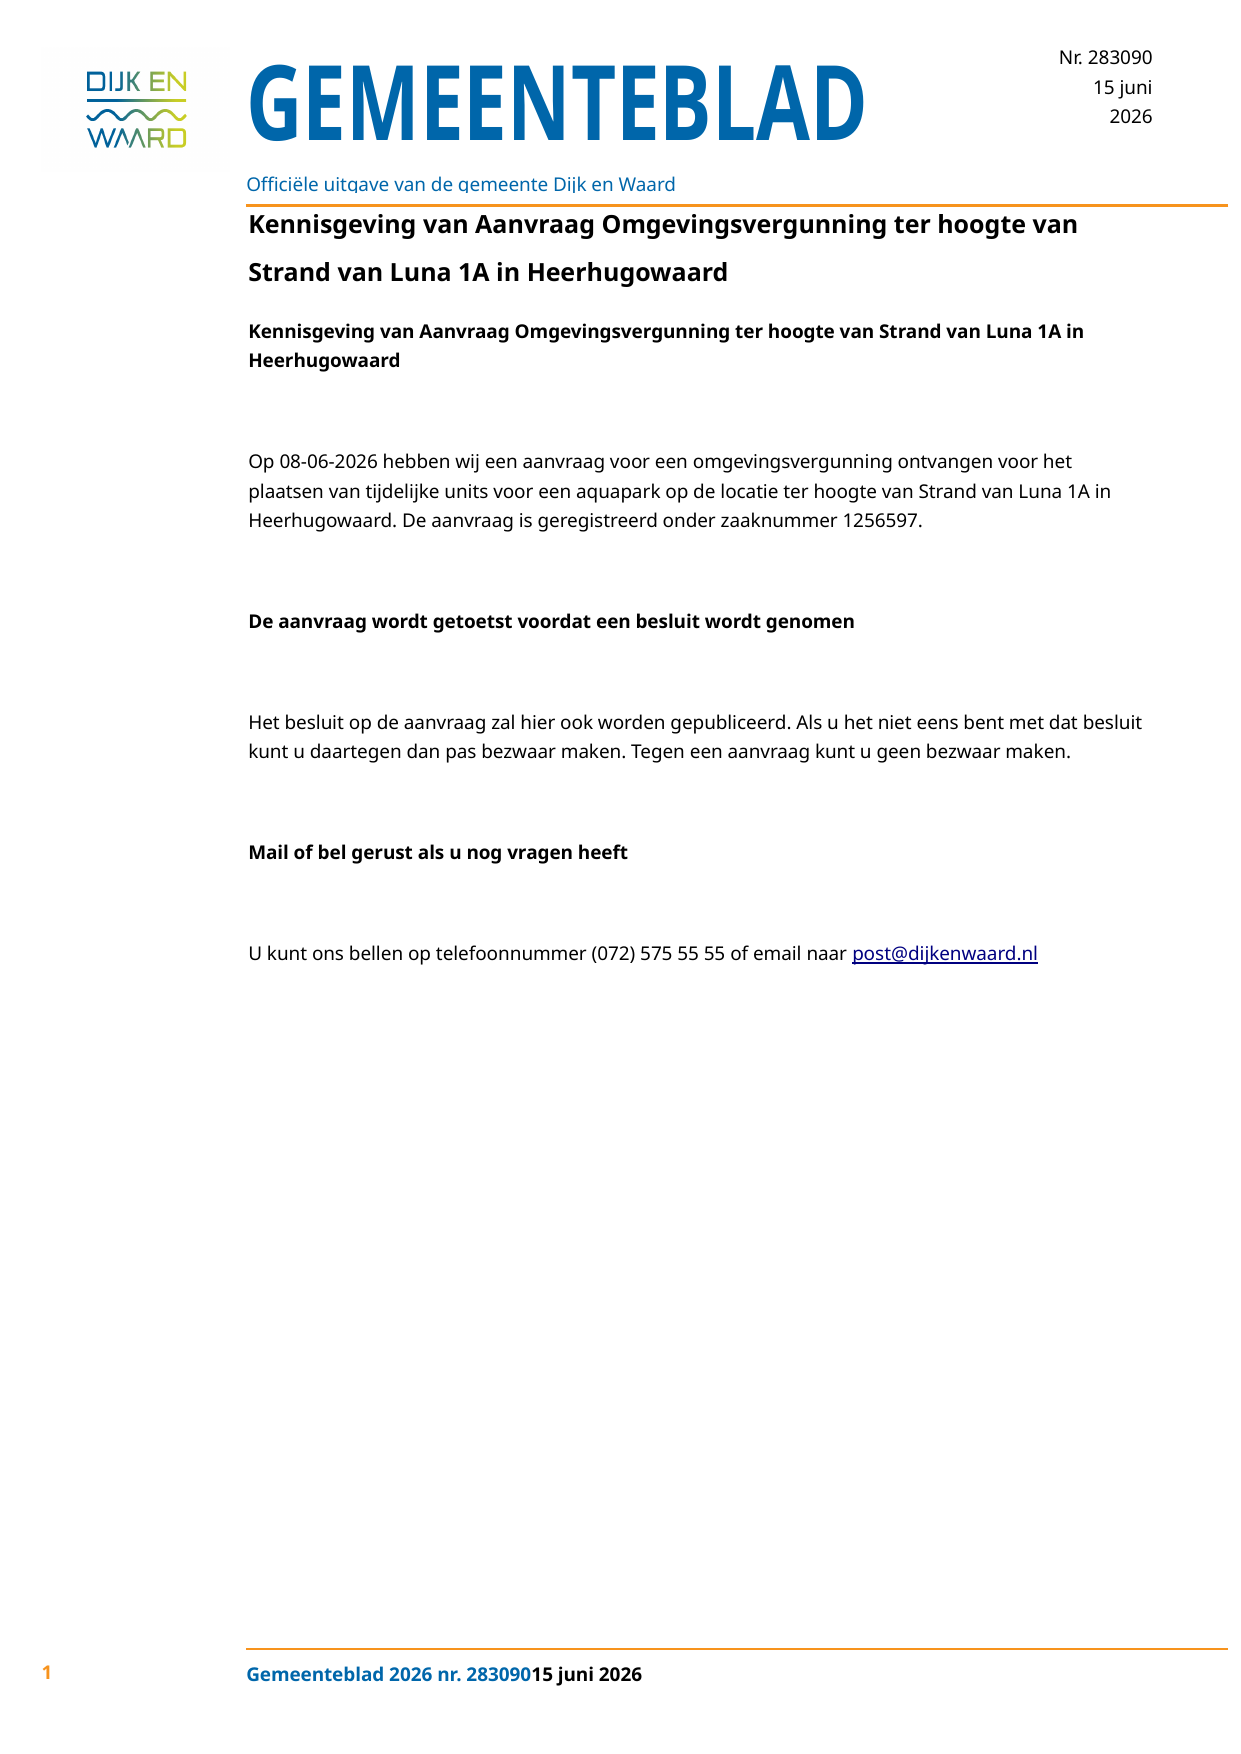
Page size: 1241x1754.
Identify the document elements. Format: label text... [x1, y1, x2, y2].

text De aanvraag wordt getoetst voordat een besluit wordt genomen [248, 608, 1152, 634]
text Kennisgeving van Aanvraag Omgevingsvergunning ter hoogte van Strand van Luna 1A in Heerhugowaard [248, 318, 1152, 373]
text Mail of bel gerust als u nog vragen heeft [248, 839, 1152, 865]
text U kunt ons bellen op telefoonnummer (072) 575 55 55 of email naar post@dijkenwaard.nl [248, 940, 1152, 966]
text Het besluit op de aanvraag zal hier ook worden gepubliceerd. Als u het niet eens bent met dat besluit kunt u daartegen dan pas bezwaar maken. Tegen een aanvraag kunt u geen bezwaar maken. [248, 709, 1152, 764]
picture [41, 47, 231, 172]
text Kennisgeving van Aanvraag Omgevingsvergunning ter hoogte van Strand van Luna 1A in Heerhugowaard [248, 207, 1152, 288]
text Op 08-06-2026 hebben wij een aanvraag voor een omgevingsvergunning ontvangen voor het plaatsen van tijdelijke units voor een aquapark op de locatie ter hoogte van Strand van Luna 1A in Heerhugowaard. De aanvraag is geregistreerd onder zaaknummer 1256597. [248, 448, 1152, 533]
